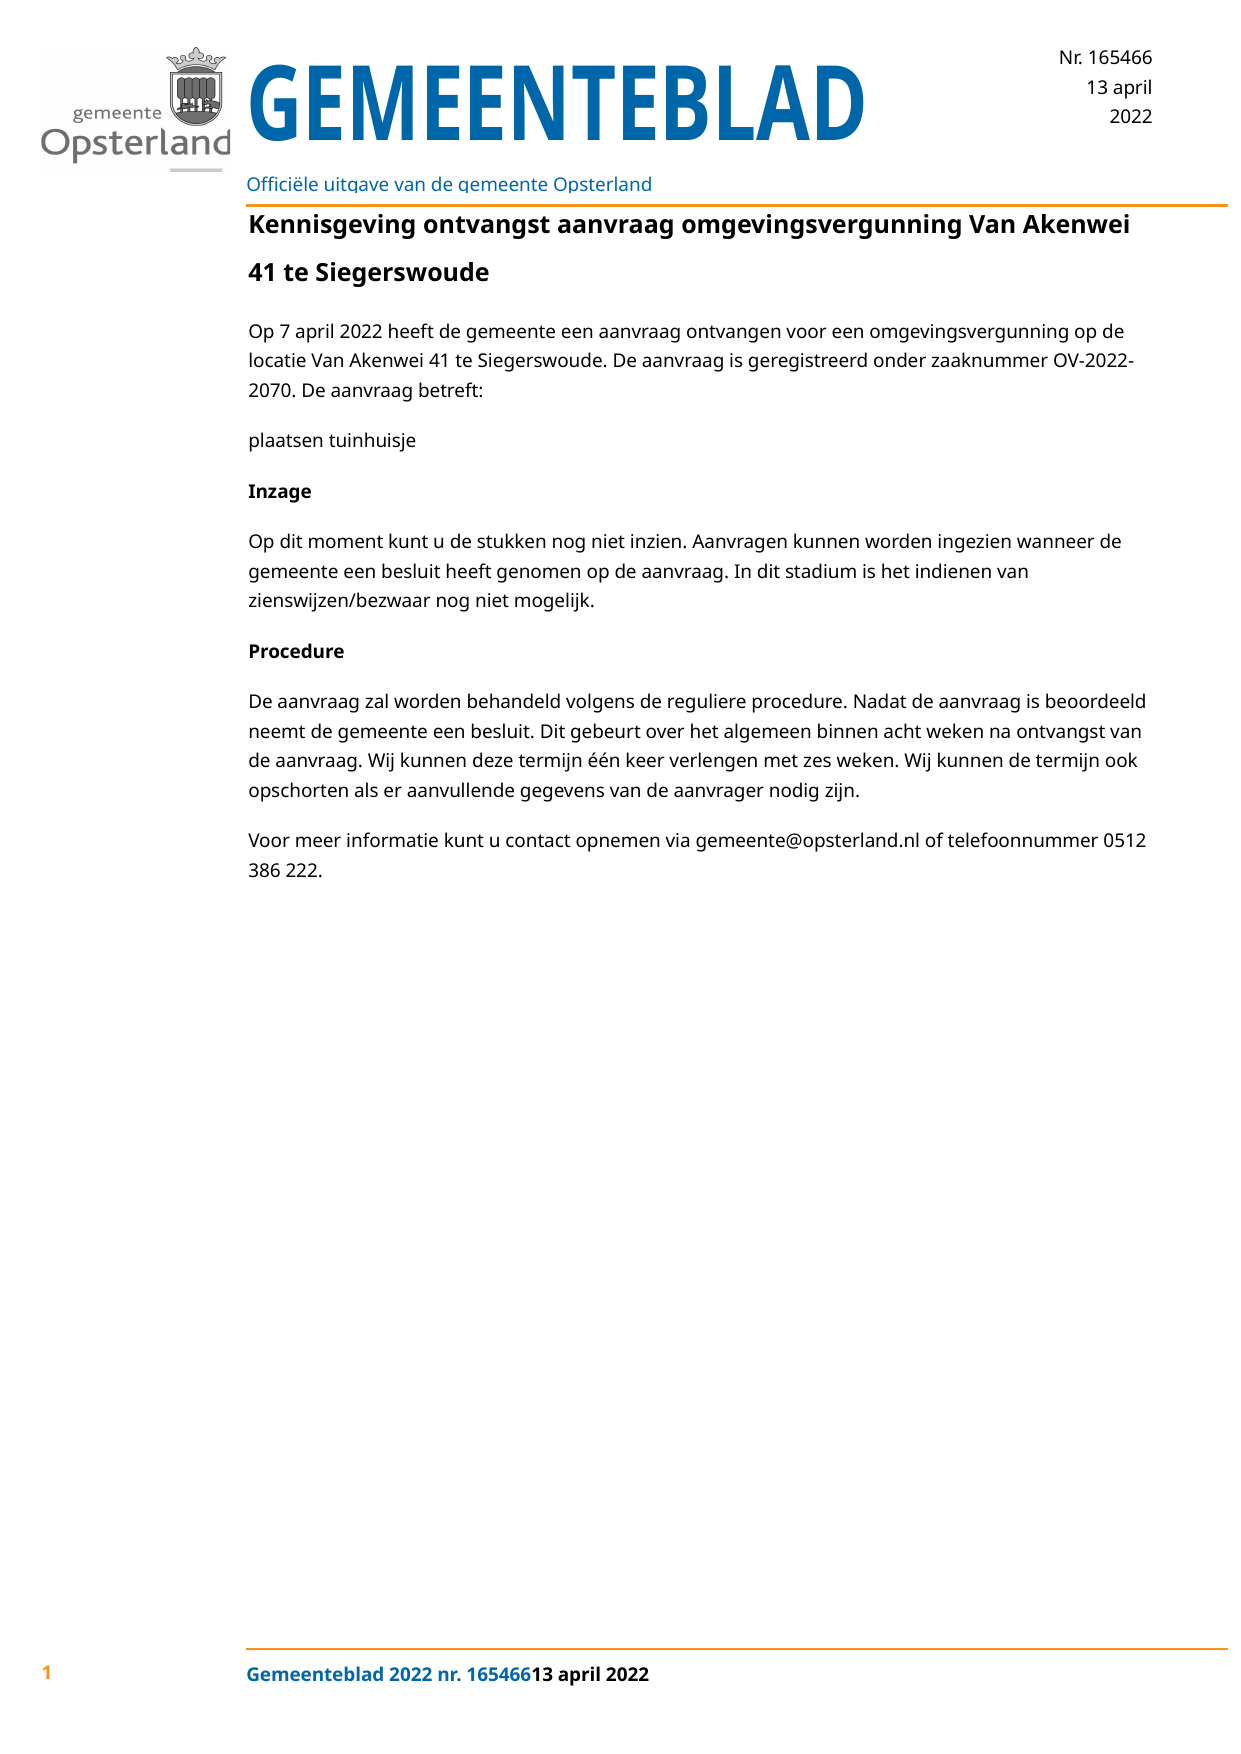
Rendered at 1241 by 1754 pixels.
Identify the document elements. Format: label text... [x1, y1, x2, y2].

picture [41, 47, 231, 172]
text Voor meer informatie kunt u contact opnemen via gemeente@opsterland.nl of telefoonnummer 0512 386 222. [248, 827, 1152, 883]
text Inzage [248, 478, 1152, 504]
text Procedure [248, 638, 1152, 664]
text Op dit moment kunt u de stukken nog niet inzien. Aanvragen kunnen worden ingezien wanneer de gemeente een besluit heeft genomen op de aanvraag. In dit stadium is het indienen van zienswijzen/bezwaar nog niet mogelijk. [248, 528, 1152, 613]
text Op 7 april 2022 heeft de gemeente een aanvraag ontvangen voor een omgevingsvergunning op de locatie Van Akenwei 41 te Siegerswoude. De aanvraag is geregistreerd onder zaaknummer OV-2022-2070. De aanvraag betreft: [248, 318, 1152, 403]
text De aanvraag zal worden behandeld volgens de reguliere procedure. Nadat de aanvraag is beoordeeld neemt de gemeente een besluit. Dit gebeurt over het algemeen binnen acht weken na ontvangst van de aanvraag. Wij kunnen deze termijn één keer verlengen met zes weken. Wij kunnen de termijn ook opschorten als er aanvullende gegevens van de aanvrager nodig zijn. [248, 688, 1152, 803]
text Kennisgeving ontvangst aanvraag omgevingsvergunning Van Akenwei 41 te Siegerswoude [248, 207, 1152, 288]
text plaatsen tuinhuisje [248, 427, 1152, 453]
